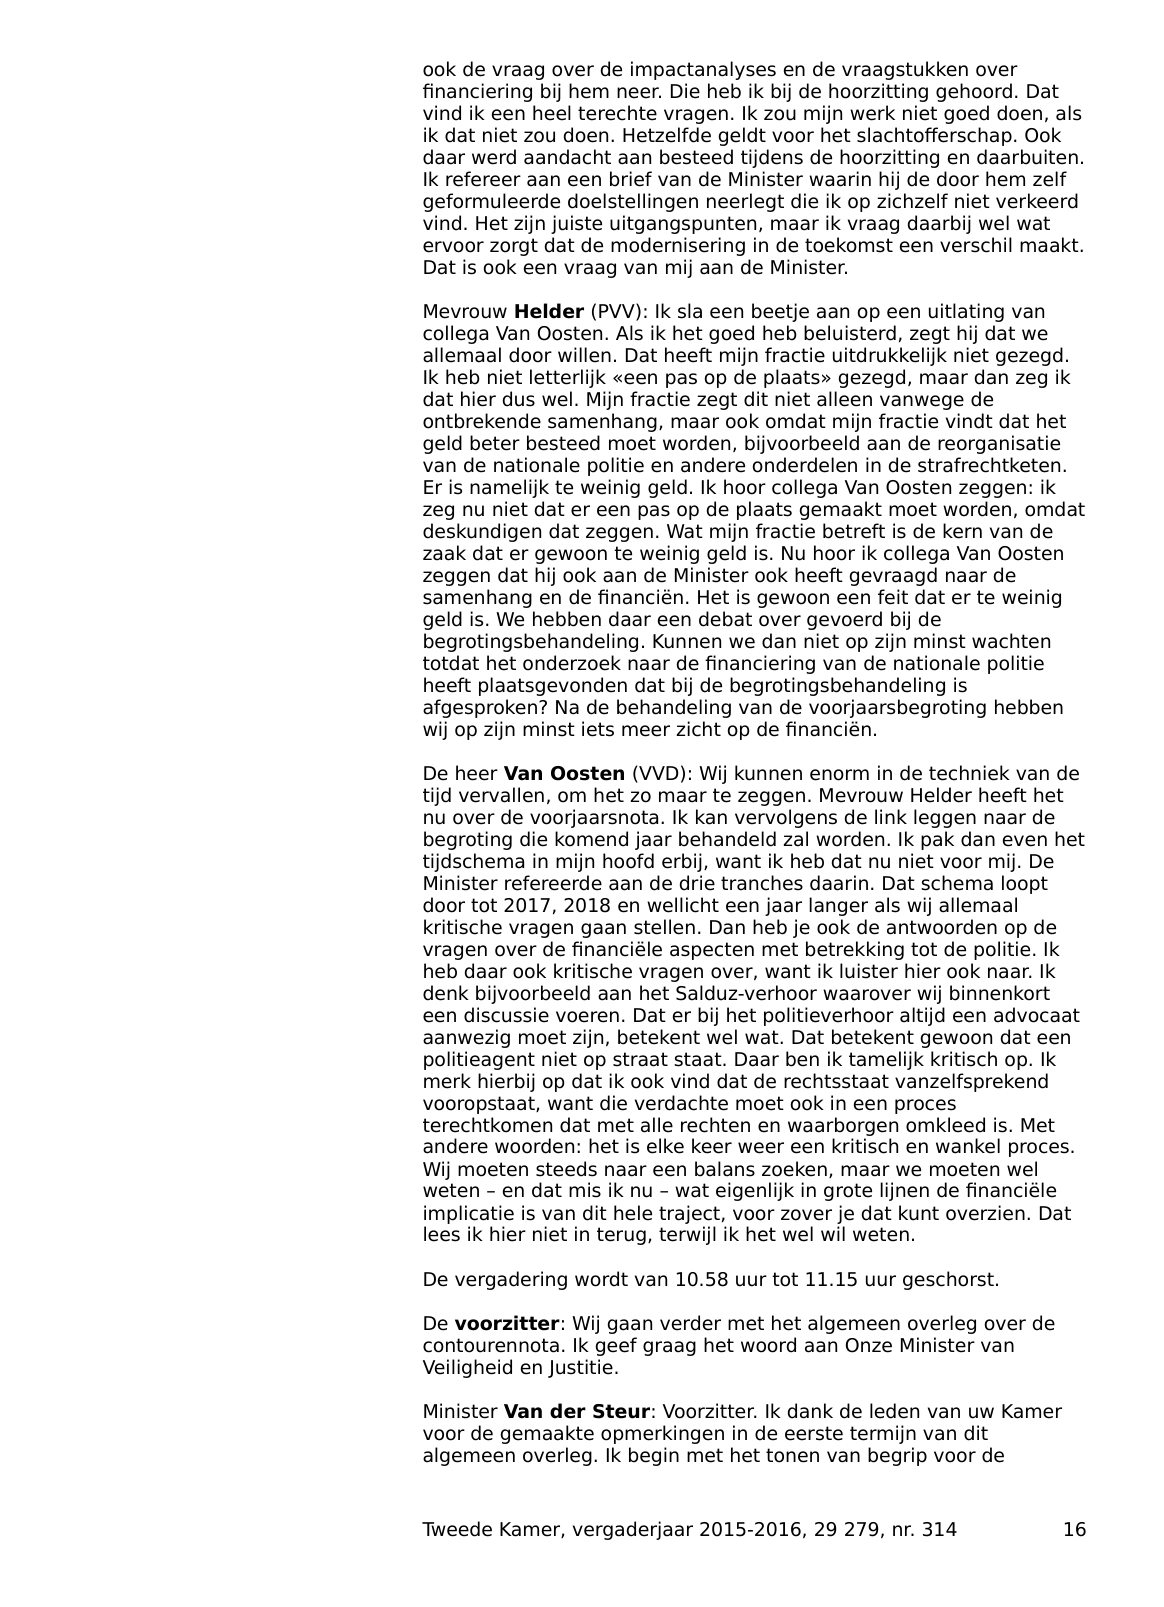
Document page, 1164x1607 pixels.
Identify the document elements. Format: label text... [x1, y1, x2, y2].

text De vergadering wordt van 10.58 uur tot 11.15 uur geschorst. [422, 1268, 1087, 1291]
text ook de vraag over de impactanalyses en de vraagstukken over financiering bij hem neer. Die heb ik bij de hoorzitting gehoord. Dat vind ik een heel terechte vragen. Ik zou mijn werk niet goed doen, als ik dat niet zou doen. Hetzelfde geldt voor het slachtofferschap. Ook daar werd aandacht aan besteed tijdens de hoorzitting en daarbuiten. Ik refereer aan een brief van de Minister waarin hij de door hem zelf geformuleerde doelstellingen neerlegt die ik op zichzelf niet verkeerd vind. Het zijn juiste uitgangspunten, maar ik vraag daarbij wel wat ervoor zorgt dat de modernisering in de toekomst een verschil maakt. Dat is ook een vraag van mij aan de Minister. [422, 59, 1087, 279]
text Minister Van der Steur: Voorzitter. Ik dank de leden van uw Kamer voor de gemaakte opmerkingen in de eerste termijn van dit algemeen overleg. Ik begin met het tonen van begrip voor de [422, 1401, 1087, 1467]
text Mevrouw Helder (PVV): Ik sla een beetje aan op een uitlating van collega Van Oosten. Als ik het goed heb beluisterd, zegt hij dat we allemaal door willen. Dat heeft mijn fractie uitdrukkelijk niet gezegd. Ik heb niet letterlijk «een pas op de plaats» gezegd, maar dan zeg ik dat hier dus wel. Mijn fractie zegt dit niet alleen vanwege de ontbrekende samenhang, maar ook omdat mijn fractie vindt dat het geld beter besteed moet worden, bijvoorbeeld aan de reorganisatie van de nationale politie en andere onderdelen in de strafrechtketen. Er is namelijk te weinig geld. Ik hoor collega Van Oosten zeggen: ik zeg nu niet dat er een pas op de plaats gemaakt moet worden, omdat deskundigen dat zeggen. Wat mijn fractie betreft is de kern van de zaak dat er gewoon te weinig geld is. Nu hoor ik collega Van Oosten zeggen dat hij ook aan de Minister ook heeft gevraagd naar de samenhang en de financiën. Het is gewoon een feit dat er te weinig geld is. We hebben daar een debat over gevoerd bij de begrotingsbehandeling. Kunnen we dan niet op zijn minst wachten totdat het onderzoek naar de financiering van de nationale politie heeft plaatsgevonden dat bij de begrotingsbehandeling is afgesproken? Na de behandeling van de voorjaarsbegroting hebben wij op zijn minst iets meer zicht op de financiën. [422, 301, 1087, 741]
text De heer Van Oosten (VVD): Wij kunnen enorm in de techniek van de tijd vervallen, om het zo maar te zeggen. Mevrouw Helder heeft het nu over de voorjaarsnota. Ik kan vervolgens de link leggen naar de begroting die komend jaar behandeld zal worden. Ik pak dan even het tijdschema in mijn hoofd erbij, want ik heb dat nu niet voor mij. De Minister refereerde aan de drie tranches daarin. Dat schema loopt door tot 2017, 2018 en wellicht een jaar langer als wij allemaal kritische vragen gaan stellen. Dan heb je ook de antwoorden op de vragen over de financiële aspecten met betrekking tot de politie. Ik heb daar ook kritische vragen over, want ik luister hier ook naar. Ik denk bijvoorbeeld aan het Salduz-verhoor waarover wij binnenkort een discussie voeren. Dat er bij het politieverhoor altijd een advocaat aanwezig moet zijn, betekent wel wat. Dat betekent gewoon dat een politieagent niet op straat staat. Daar ben ik tamelijk kritisch op. Ik merk hierbij op dat ik ook vind dat de rechtsstaat vanzelfsprekend vooropstaat, want die verdachte moet ook in een proces terechtkomen dat met alle rechten en waarborgen omkleed is. Met andere woorden: het is elke keer weer een kritisch en wankel proces. Wij moeten steeds naar een balans zoeken, maar we moeten wel weten – en dat mis ik nu – wat eigenlijk in grote lijnen de financiële implicatie is van dit hele traject, voor zover je dat kunt overzien. Dat lees ik hier niet in terug, terwijl ik het wel wil weten. [422, 763, 1087, 1246]
text De voorzitter: Wij gaan verder met het algemeen overleg over de contourennota. Ik geef graag het woord aan Onze Minister van Veiligheid en Justitie. [422, 1313, 1087, 1379]
